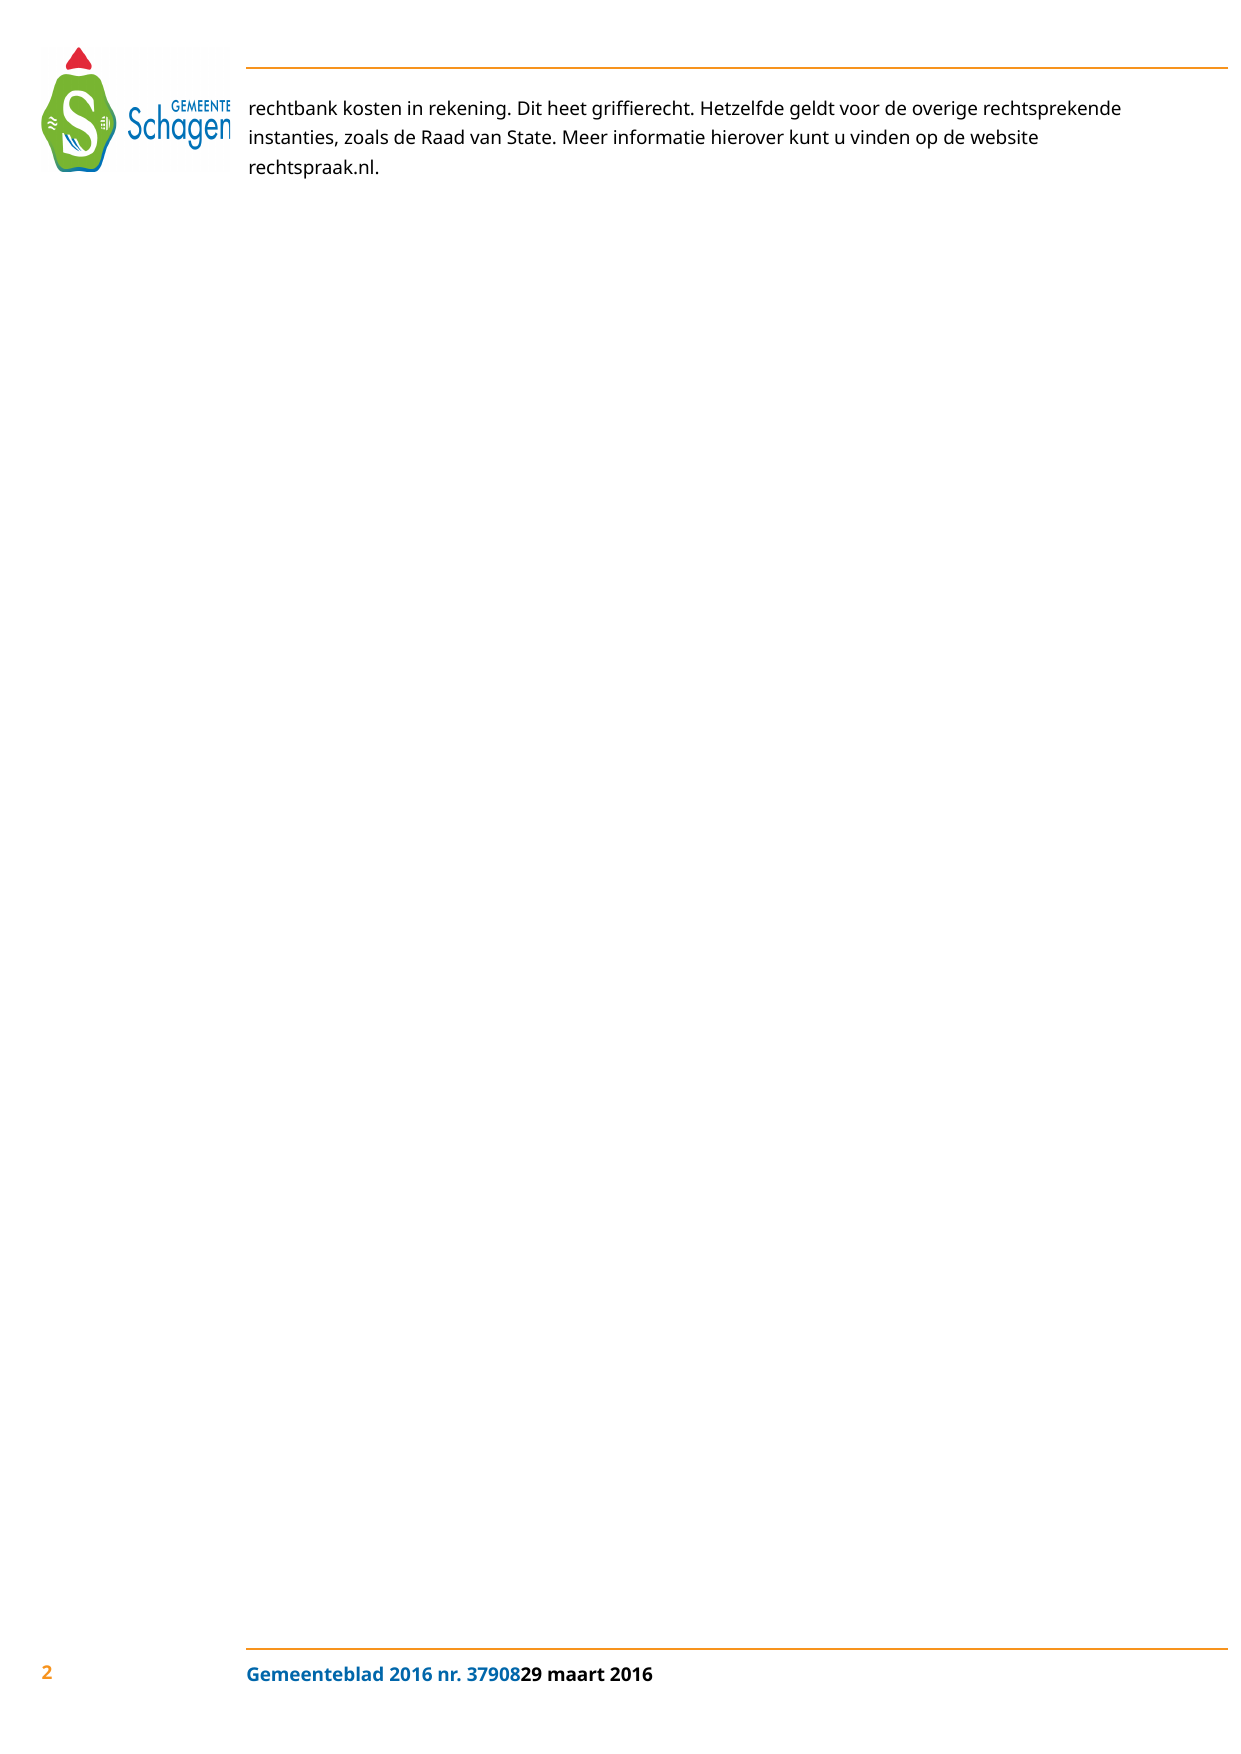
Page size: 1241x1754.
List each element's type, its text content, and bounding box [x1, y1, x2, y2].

text rechtbank kosten in rekening. Dit heet griffierecht. Hetzelfde geldt voor de overige rechtsprekende instanties, zoals de Raad van State. Meer informatie hierover kunt u vinden op de website rechtspraak.nl. [248, 95, 1152, 180]
picture [41, 47, 231, 172]
